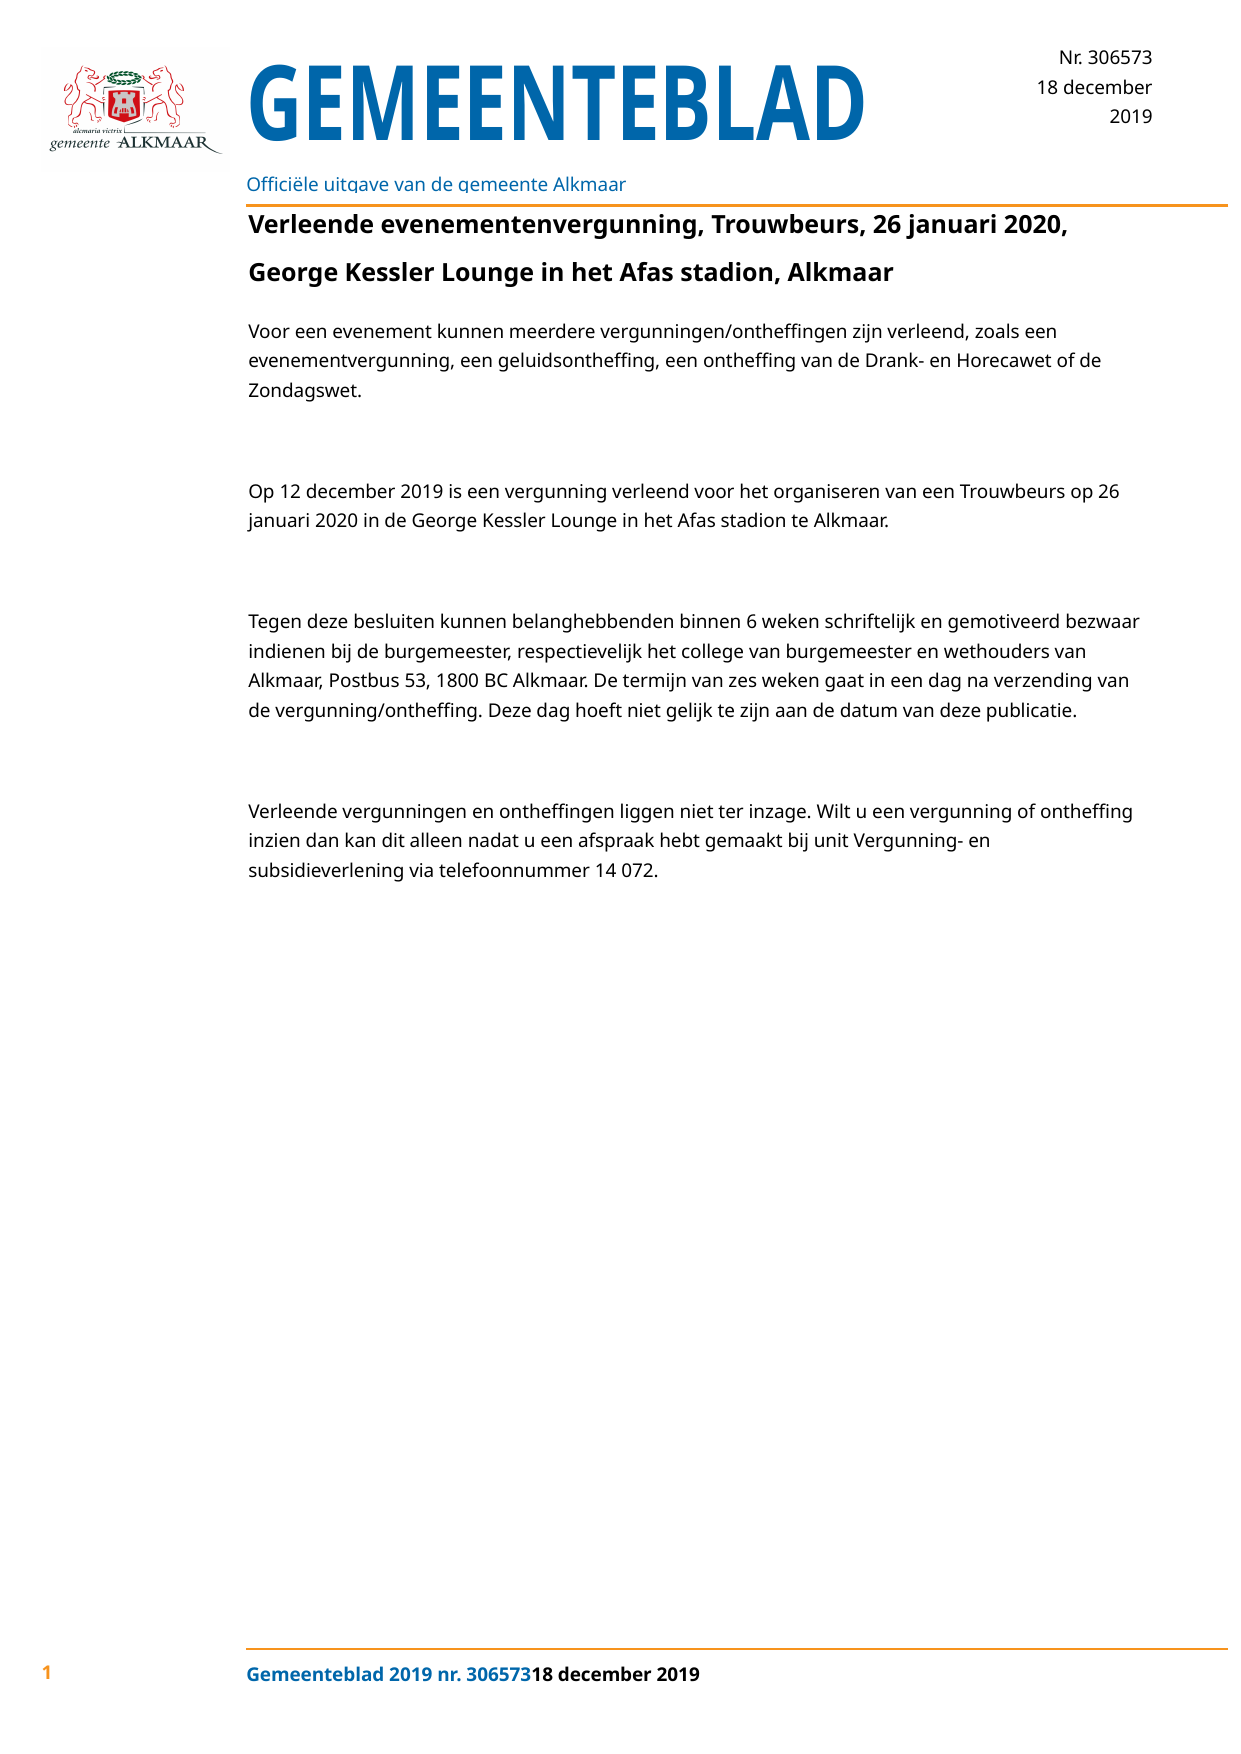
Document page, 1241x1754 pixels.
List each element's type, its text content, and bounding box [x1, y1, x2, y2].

text Op 12 december 2019 is een vergunning verleend voor het organiseren van een Trouwbeurs op 26 januari 2020 in de George Kessler Lounge in het Afas stadion te Alkmaar. [248, 478, 1152, 533]
text Voor een evenement kunnen meerdere vergunningen/ontheffingen zijn verleend, zoals een evenementvergunning, een geluidsontheffing, een ontheffing van de Drank- en Horecawet of de Zondagswet. [248, 318, 1152, 403]
text Verleende evenementenvergunning, Trouwbeurs, 26 januari 2020, George Kessler Lounge in het Afas stadion, Alkmaar [248, 207, 1152, 288]
picture [41, 47, 231, 172]
text Tegen deze besluiten kunnen belanghebbenden binnen 6 weken schriftelijk en gemotiveerd bezwaar indienen bij de burgemeester, respectievelijk het college van burgemeester en wethouders van Alkmaar, Postbus 53, 1800 BC Alkmaar. De termijn van zes weken gaat in een dag na verzending van de vergunning/ontheffing. Deze dag hoeft niet gelijk te zijn aan de datum van deze publicatie. [248, 608, 1152, 723]
text Verleende vergunningen en ontheffingen liggen niet ter inzage. Wilt u een vergunning of ontheffing inzien dan kan dit alleen nadat u een afspraak hebt gemaakt bij unit Vergunning- en subsidieverlening via telefoonnummer 14 072. [248, 798, 1152, 883]
